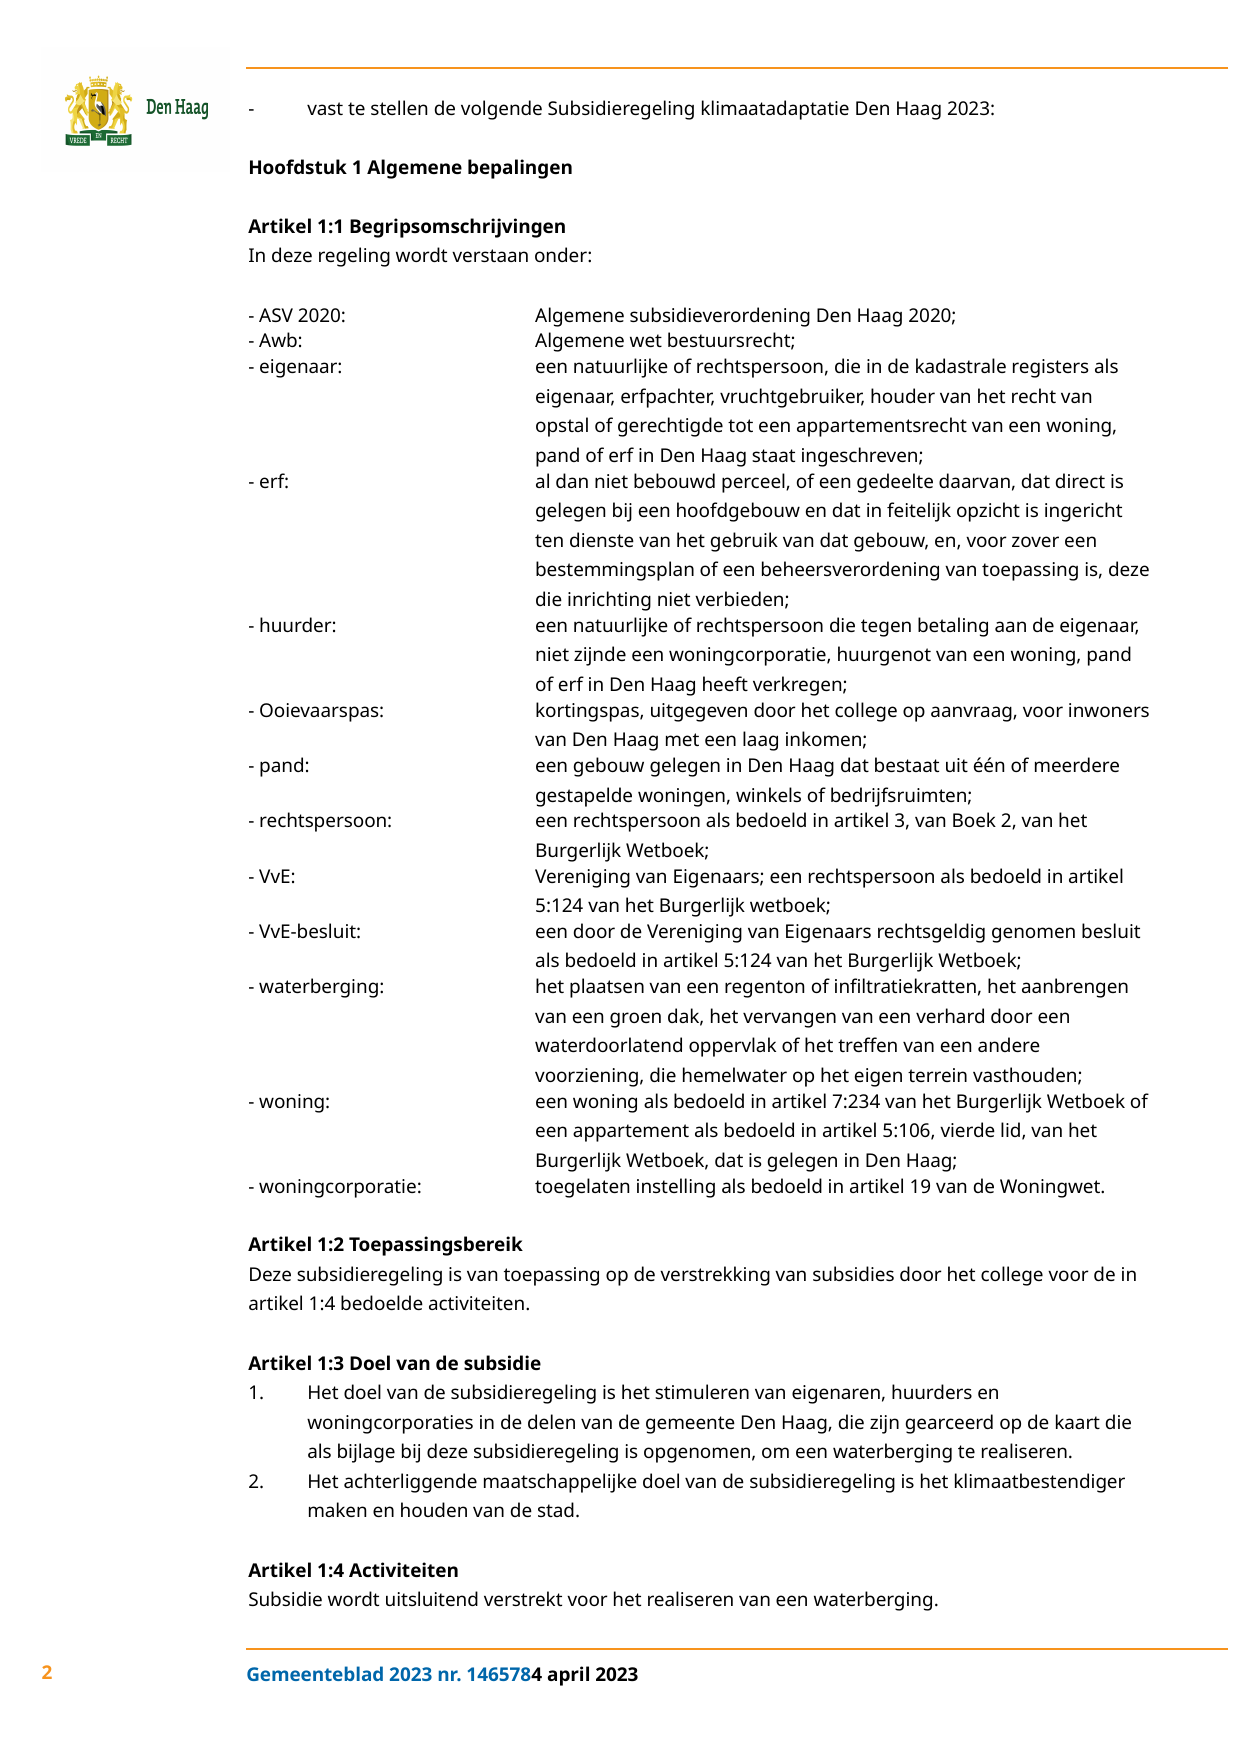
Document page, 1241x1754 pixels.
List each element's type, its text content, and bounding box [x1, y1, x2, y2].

table_cell een natuurlijke of rechtspersoon, die in de kadastrale registers als eigenaar, erfpachter, vruchtgebruiker, houder van het recht van opstal of gerechtigde tot een appartementsrecht van een woning, pand of erf in Den Haag staat ingeschreven; [535, 354, 1152, 468]
table_cell een natuurlijke of rechtspersoon die tegen betaling aan de eigenaar, niet zijnde een woningcorporatie, huurgenot van een woning, pand of erf in Den Haag heeft verkregen; [535, 612, 1152, 697]
table_cell - waterberging: [248, 974, 535, 1088]
text Artikel 1:3 Doel van de subsidie [248, 1350, 1152, 1375]
list Het achterliggende maatschappelijke doel van de subsidieregeling is het klimaatbestendiger maken en houden van de stad. [248, 1468, 1152, 1523]
text Artikel 1:2 Toepassingsbereik [248, 1231, 1152, 1257]
table_cell - Awb: [248, 328, 535, 353]
table_cell een woning als bedoeld in artikel 7:234 van het Burgerlijk Wetboek of een appartement als bedoeld in artikel 5:106, vierde lid, van het Burgerlijk Wetboek, dat is gelegen in Den Haag; [535, 1088, 1152, 1173]
table_cell toegelaten instelling als bedoeld in artikel 19 van de Woningwet. [535, 1173, 1152, 1198]
table_cell - Ooievaarspas: [248, 697, 535, 752]
table_header - ASV 2020: [248, 302, 535, 328]
text Artikel 1:1 Begripsomschrijvingen [248, 213, 1152, 239]
table_cell het plaatsen van een regenton of infiltratiekratten, het aanbrengen van een groen dak, het vervangen van een verhard door een waterdoorlatend oppervlak of het treffen van een andere voorziening, die hemelwater op het eigen terrein vasthouden; [535, 974, 1152, 1088]
text Subsidie wordt uitsluitend verstrekt voor het realiseren van een waterberging. [248, 1586, 1152, 1612]
table_cell - woning: [248, 1088, 535, 1173]
table_cell Vereniging van Eigenaars; een rechtspersoon als bedoeld in artikel 5:124 van het Burgerlijk wetboek; [535, 863, 1152, 918]
table_cell - eigenaar: [248, 354, 535, 468]
table_cell - erf: [248, 468, 535, 612]
table_cell kortingspas, uitgegeven door het college op aanvraag, voor inwoners van Den Haag met een laag inkomen; [535, 697, 1152, 752]
table_cell - VvE: [248, 863, 535, 918]
table_cell een door de Vereniging van Eigenaars rechtsgeldig genomen besluit als bedoeld in artikel 5:124 van het Burgerlijk Wetboek; [535, 918, 1152, 973]
picture [41, 47, 231, 172]
table_cell een rechtspersoon als bedoeld in artikel 3, van Boek 2, van het Burgerlijk Wetboek; [535, 808, 1152, 863]
table_cell - rechtspersoon: [248, 808, 535, 863]
list Het doel van de subsidieregeling is het stimuleren van eigenaren, huurders en woningcorporaties in de delen van de gemeente Den Haag, die zijn gearceerd op de kaart die als bijlage bij deze subsidieregeling is opgenomen, om een waterberging te realiseren. [248, 1379, 1152, 1464]
text In deze regeling wordt verstaan onder: [248, 243, 1152, 268]
text Hoofdstuk 1 Algemene bepalingen [248, 154, 1152, 180]
table_cell - VvE-besluit: [248, 918, 535, 973]
table_cell Algemene wet bestuursrecht; [535, 328, 1152, 353]
list vast te stellen de volgende Subsidieregeling klimaatadaptatie Den Haag 2023: [248, 95, 1152, 121]
table_cell - pand: [248, 752, 535, 807]
text Deze subsidieregeling is van toepassing op de verstrekking van subsidies door het college voor de in artikel 1:4 bedoelde activiteiten. [248, 1261, 1152, 1316]
table_cell al dan niet bebouwd perceel, of een gedeelte daarvan, dat direct is gelegen bij een hoofdgebouw en dat in feitelijk opzicht is ingericht ten dienste van het gebruik van dat gebouw, en, voor zover een bestemmingsplan of een beheersverordening van toepassing is, deze die inrichting niet verbieden; [535, 468, 1152, 612]
text Artikel 1:4 Activiteiten [248, 1557, 1152, 1582]
table_header Algemene subsidieverordening Den Haag 2020; [535, 302, 1152, 328]
table_cell - woningcorporatie: [248, 1173, 535, 1198]
table_cell een gebouw gelegen in Den Haag dat bestaat uit één of meerdere gestapelde woningen, winkels of bedrijfsruimten; [535, 752, 1152, 807]
table_cell - huurder: [248, 612, 535, 697]
